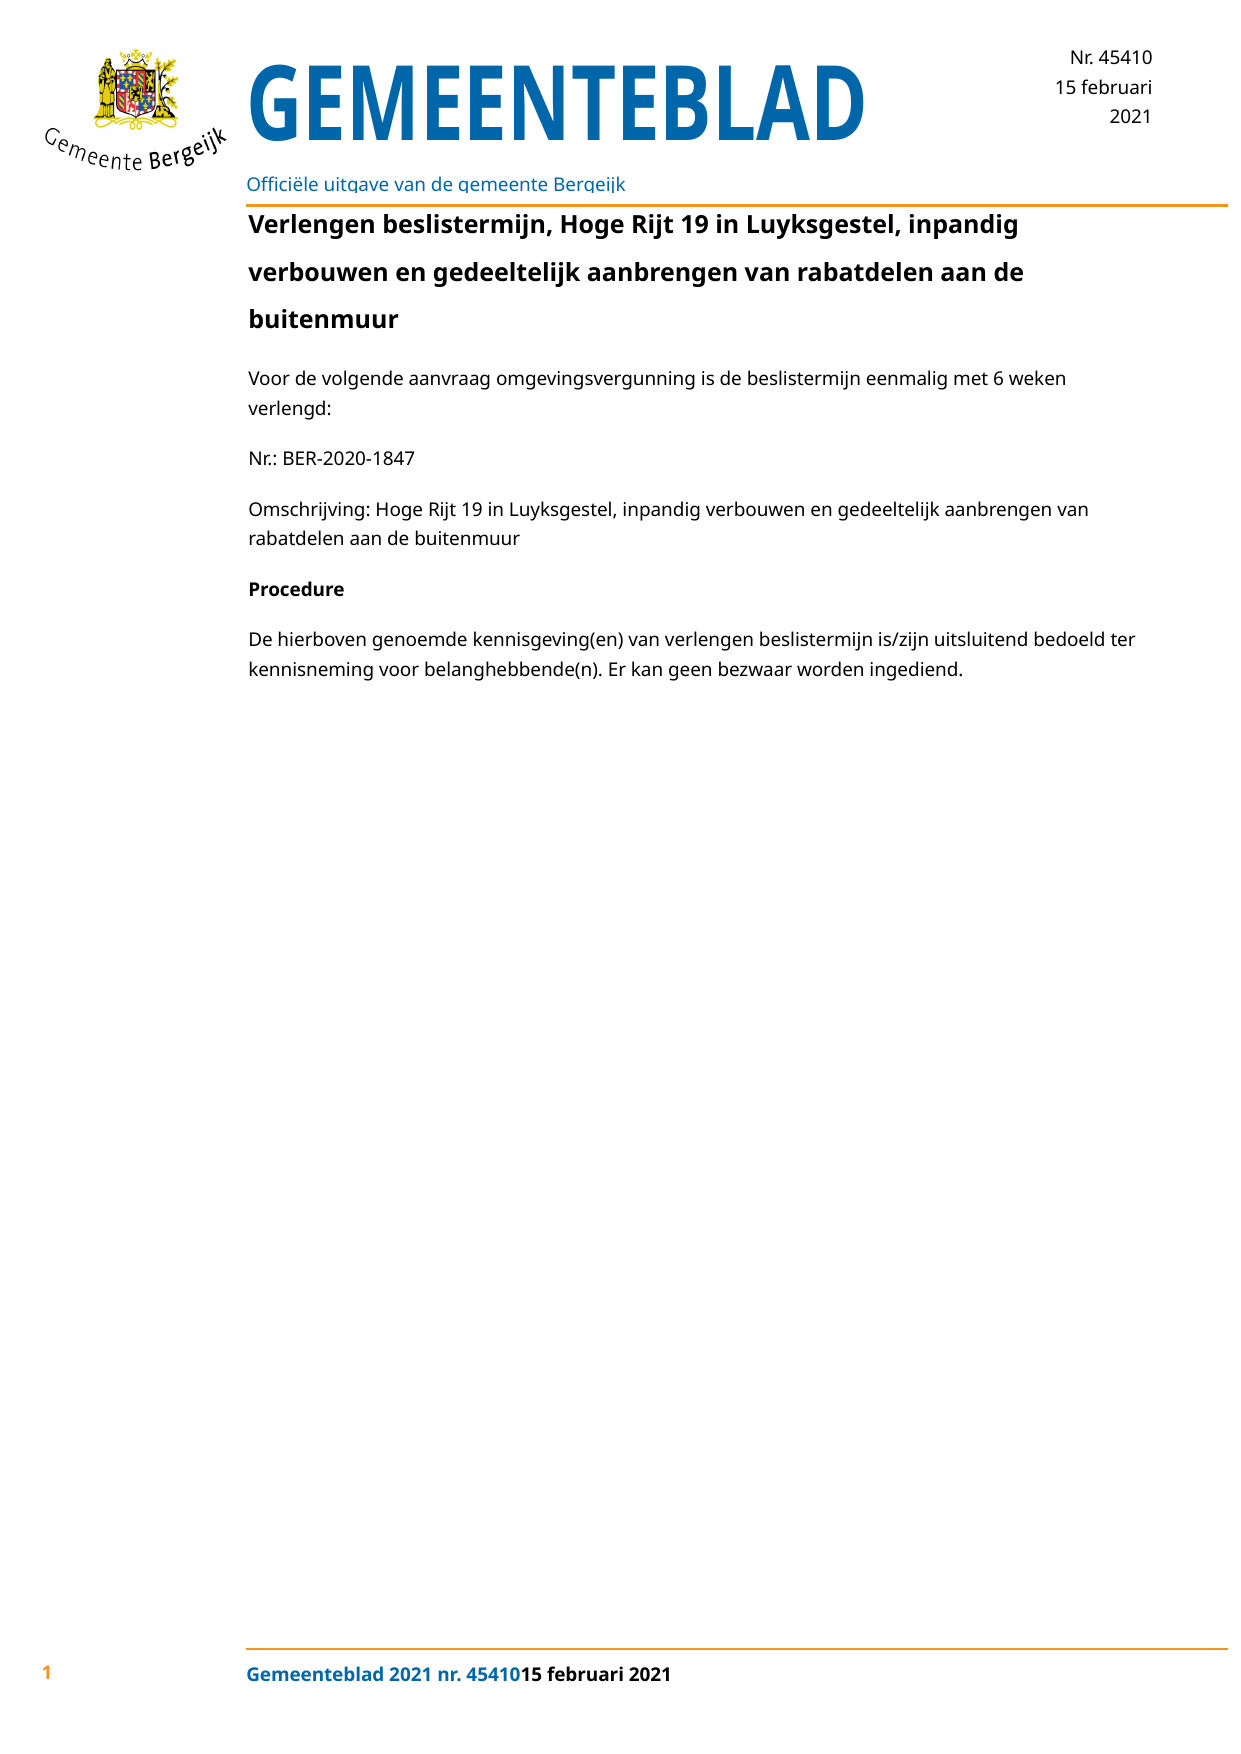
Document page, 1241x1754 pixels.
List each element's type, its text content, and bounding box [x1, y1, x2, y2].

text De hierboven genoemde kennisgeving(en) van verlengen beslistermijn is/zijn uitsluitend bedoeld ter kennisneming voor belanghebbende(n). Er kan geen bezwaar worden ingediend. [248, 626, 1152, 682]
text Procedure [248, 576, 1152, 602]
text Omschrijving: Hoge Rijt 19 in Luyksgestel, inpandig verbouwen en gedeeltelijk aanbrengen van rabatdelen aan de buitenmuur [248, 496, 1152, 551]
text Voor de volgende aanvraag omgevingsvergunning is de beslistermijn eenmalig met 6 weken verlengd: [248, 366, 1152, 421]
picture [41, 47, 231, 172]
text Nr.: BER-2020-1847 [248, 446, 1152, 471]
text Verlengen beslistermijn, Hoge Rijt 19 in Luyksgestel, inpandig verbouwen en gedeeltelijk aanbrengen van rabatdelen aan de buitenmuur [248, 207, 1152, 336]
